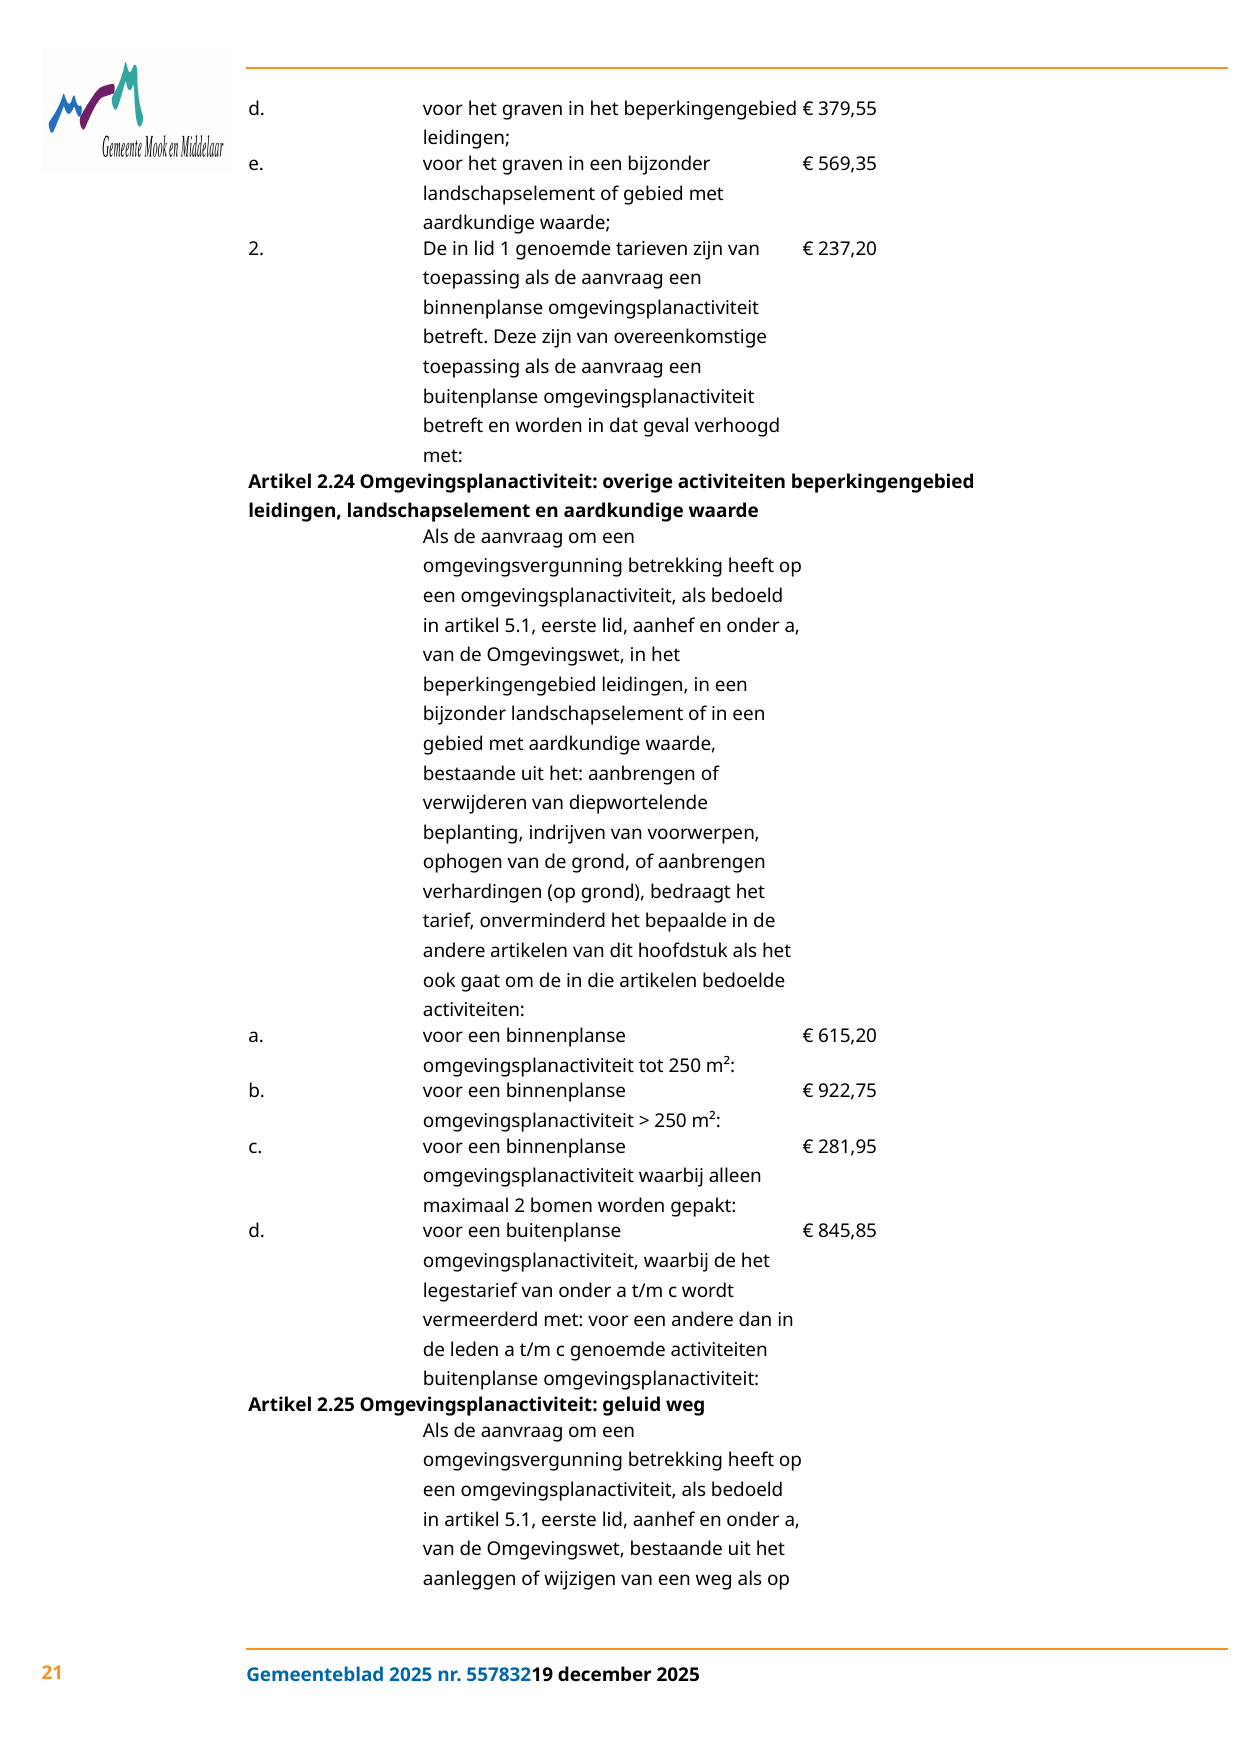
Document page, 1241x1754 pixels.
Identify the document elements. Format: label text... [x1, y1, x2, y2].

table_cell voor een binnenplanse omgevingsplanactiviteit > 250 m²: [423, 1078, 802, 1133]
table_cell voor een buitenplanse omgevingsplanactiviteit, waarbij de het legestarief van onder a t/m c wordt vermeerderd met: voor een andere dan in de leden a t/m c genoemde activiteiten buitenplanse omgevingsplanactiviteit: [423, 1218, 802, 1391]
table_cell [977, 1133, 1152, 1218]
table_cell Als de aanvraag om een omgevingsvergunning betrekking heeft op een omgevingsplanactiviteit, als bedoeld in artikel 5.1, eerste lid, aanhef en onder a, van de Omgevingswet, bestaande uit het aanleggen of wijzigen van een weg als op [423, 1417, 802, 1591]
table_cell Artikel 2.25 Omgevingsplanactiviteit: geluid weg [248, 1391, 977, 1417]
table_cell [977, 95, 1152, 150]
table_cell d. [248, 95, 423, 150]
table_cell [802, 1417, 977, 1591]
table_cell Artikel 2.24 Omgevingsplanactiviteit: overige activiteiten beperkingengebied leidingen, landschapselement en aardkundige waarde [248, 468, 977, 523]
table_cell € 237,20 [802, 235, 977, 468]
picture [41, 47, 231, 172]
table_cell [977, 1417, 1152, 1591]
table_cell voor een binnenplanse omgevingsplanactiviteit tot 250 m²: [423, 1022, 802, 1077]
table_cell [977, 1218, 1152, 1391]
table_cell € 845,85 [802, 1218, 977, 1391]
table_cell [248, 523, 423, 1022]
table_cell € 379,55 [802, 95, 977, 150]
table_cell Als de aanvraag om een omgevingsvergunning betrekking heeft op een omgevingsplanactiviteit, als bedoeld in artikel 5.1, eerste lid, aanhef en onder a, van de Omgevingswet, in het beperkingengebied leidingen, in een bijzonder landschapselement of in een gebied met aardkundige waarde, bestaande uit het: aanbrengen of verwijderen van diepwortelende beplanting, indrijven van voorwerpen, ophogen van de grond, of aanbrengen verhardingen (op grond), bedraagt het tarief, onverminderd het bepaalde in de andere artikelen van dit hoofdstuk als het ook gaat om de in die artikelen bedoelde activiteiten: [423, 523, 802, 1022]
table_cell voor het graven in een bijzonder landschapselement of gebied met aardkundige waarde; [423, 150, 802, 235]
table_cell [977, 235, 1152, 468]
table_cell voor het graven in het beperkingengebied leidingen; [423, 95, 802, 150]
table_cell [977, 1022, 1152, 1077]
table_cell a. [248, 1022, 423, 1077]
table_cell [802, 523, 977, 1022]
table_cell d. [248, 1218, 423, 1391]
table_cell € 922,75 [802, 1078, 977, 1133]
table_cell € 615,20 [802, 1022, 977, 1077]
table_cell [977, 523, 1152, 1022]
table_cell 2. [248, 235, 423, 468]
table_cell c. [248, 1133, 423, 1218]
table_cell [977, 1078, 1152, 1133]
table_cell € 569,35 [802, 150, 977, 235]
table_cell [977, 150, 1152, 235]
table_cell € 281,95 [802, 1133, 977, 1218]
table_cell b. [248, 1078, 423, 1133]
table_cell De in lid 1 genoemde tarieven zijn van toepassing als de aanvraag een binnenplanse omgevingsplanactiviteit betreft. Deze zijn van overeenkomstige toepassing als de aanvraag een buitenplanse omgevingsplanactiviteit betreft en worden in dat geval verhoogd met: [423, 235, 802, 468]
table_cell voor een binnenplanse omgevingsplanactiviteit waarbij alleen maximaal 2 bomen worden gepakt: [423, 1133, 802, 1218]
table_cell e. [248, 150, 423, 235]
table_cell [248, 1417, 423, 1591]
